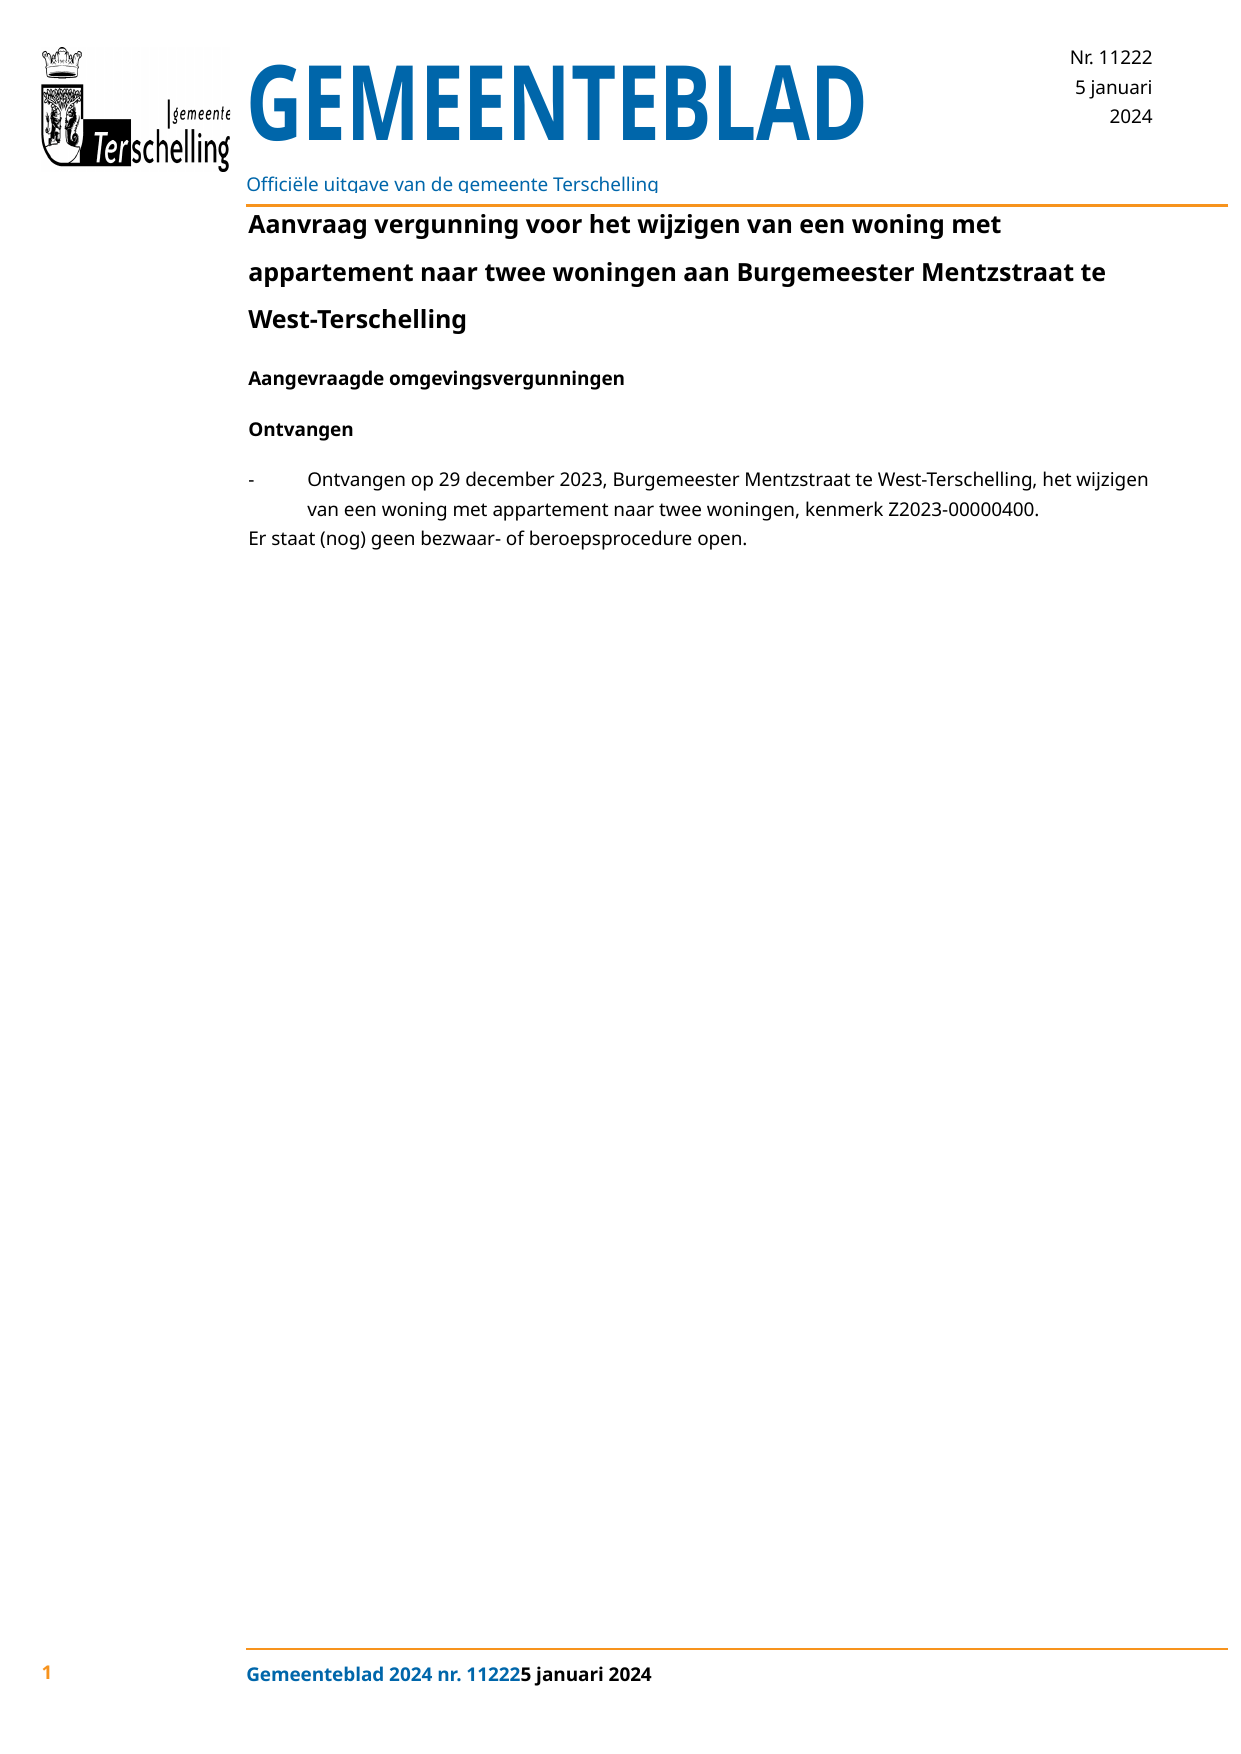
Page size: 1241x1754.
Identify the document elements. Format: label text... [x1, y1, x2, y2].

text Aanvraag vergunning voor het wijzigen van een woning met appartement naar twee woningen aan Burgemeester Mentzstraat te West-Terschelling [248, 207, 1152, 336]
picture [41, 47, 231, 172]
list Ontvangen op 29 december 2023, Burgemeester Mentzstraat te West-Terschelling, het wijzigen van een woning met appartement naar twee woningen, kenmerk Z2023-00000400. [248, 466, 1152, 522]
text Aangevraagde omgevingsvergunningen [248, 366, 1152, 391]
text Er staat (nog) geen bezwaar- of beroepsprocedure open. [248, 526, 1152, 551]
text Ontvangen [248, 416, 1152, 442]
